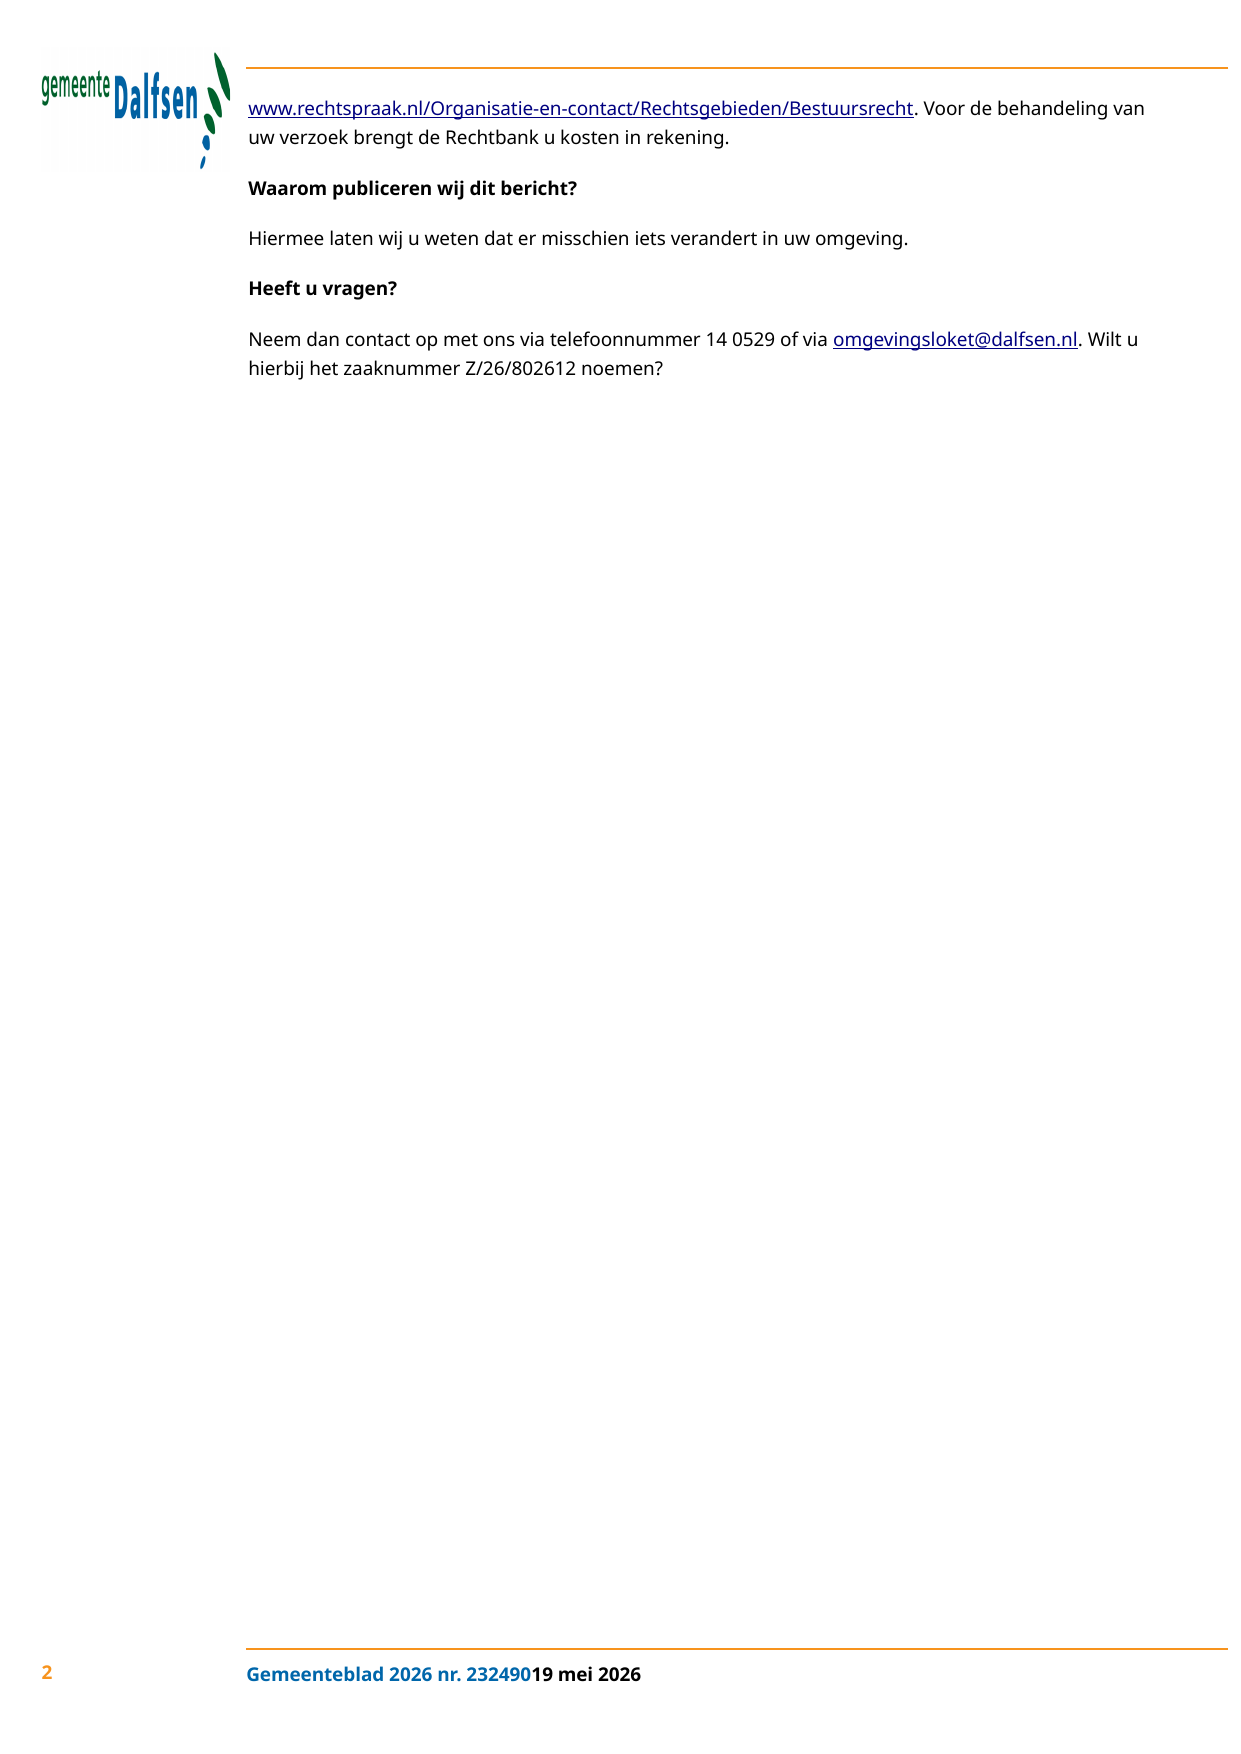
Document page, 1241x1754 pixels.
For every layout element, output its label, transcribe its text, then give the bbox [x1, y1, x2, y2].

picture [41, 47, 231, 172]
text Neem dan contact op met ons via telefoonnummer 14 0529 of via omgevingsloket@dalfsen.nl. Wilt u hierbij het zaaknummer Z/26/802612 noemen? [248, 326, 1152, 381]
text Waarom publiceren wij dit bericht? [248, 175, 1152, 201]
text www.rechtspraak.nl/Organisatie-en-contact/Rechtsgebieden/Bestuursrecht. Voor de behandeling van uw verzoek brengt de Rechtbank u kosten in rekening. [248, 95, 1152, 150]
text Hiermee laten wij u weten dat er misschien iets verandert in uw omgeving. [248, 225, 1152, 251]
text Heeft u vragen? [248, 276, 1152, 301]
